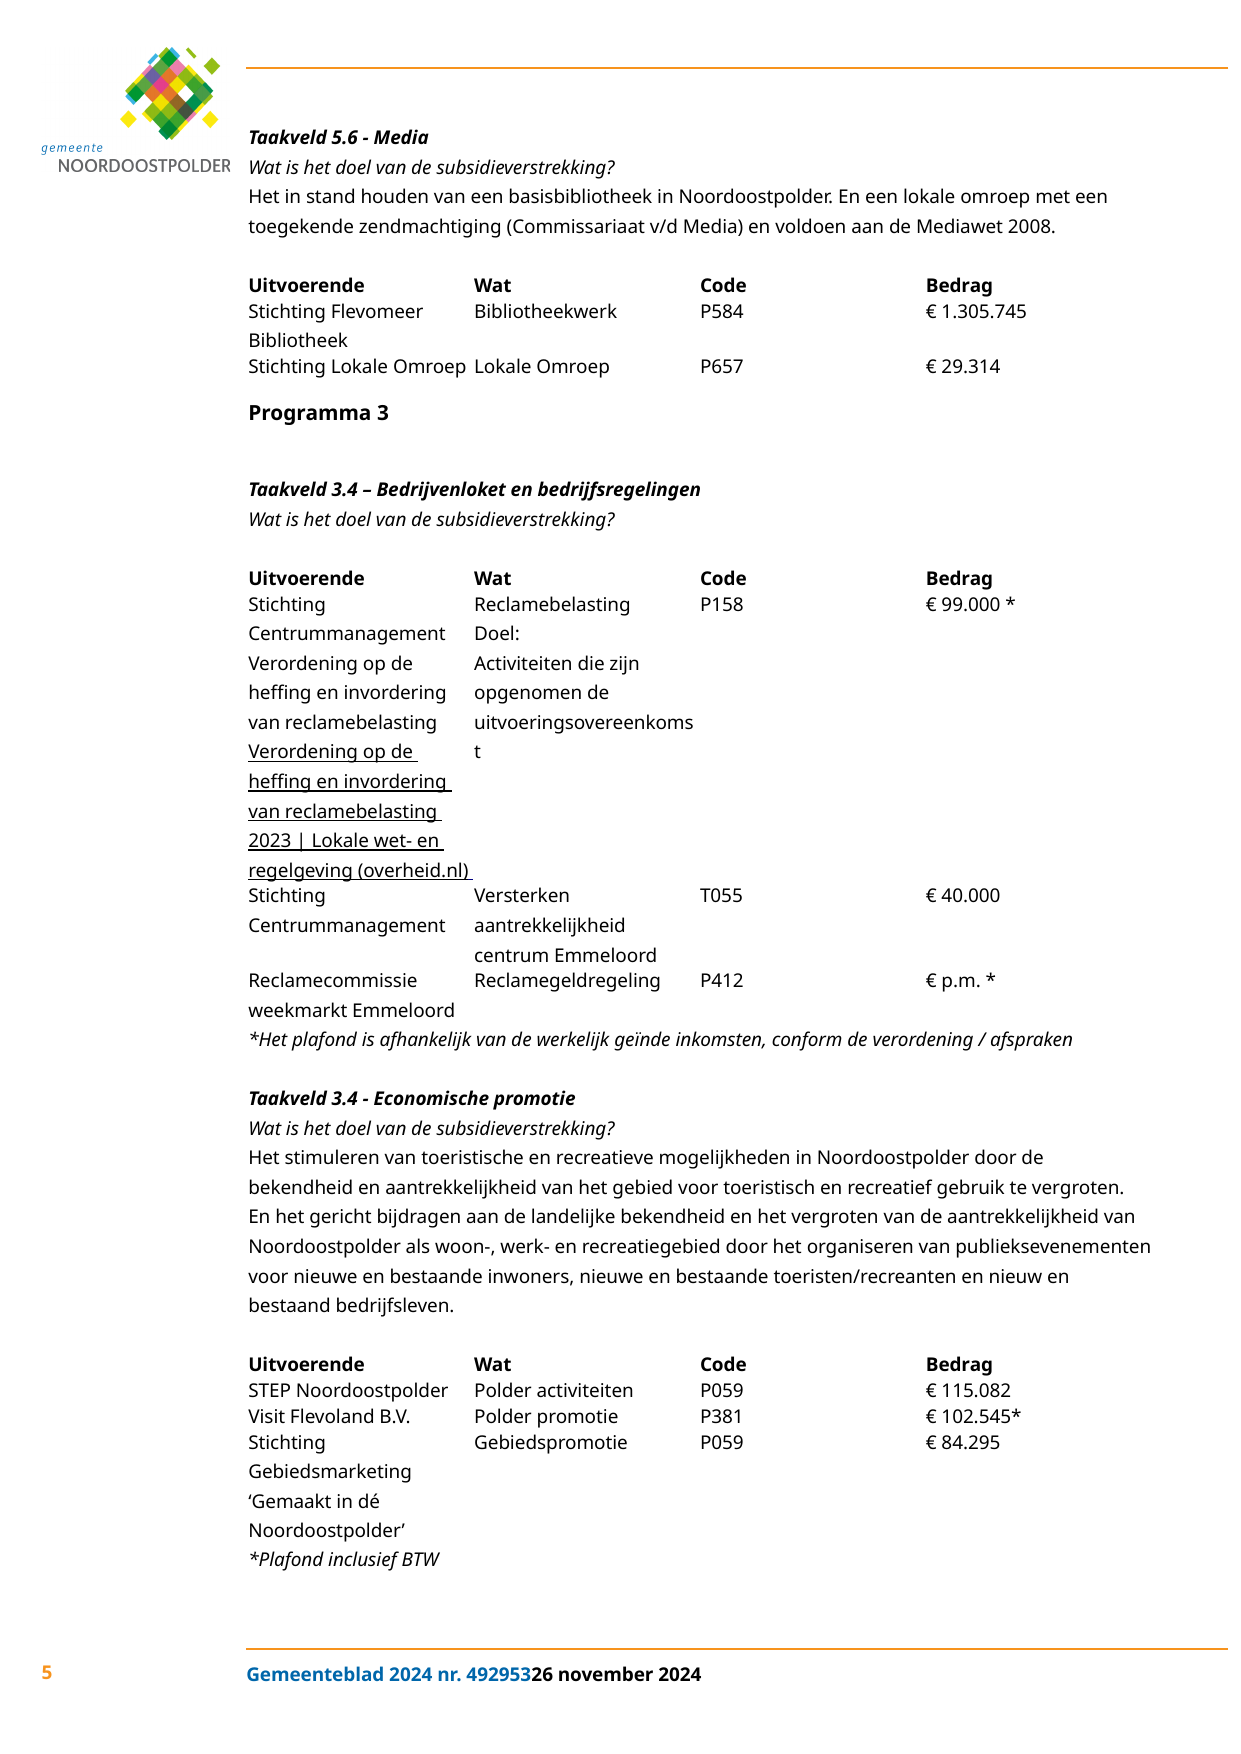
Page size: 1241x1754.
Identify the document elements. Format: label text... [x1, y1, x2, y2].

table_cell € 102.545* [926, 1403, 1152, 1429]
text Het stimuleren van toeristische en recreatieve mogelijkheden in Noordoostpolder door de bekendheid en aantrekkelijkheid van het gebied voor toeristisch en recreatief gebruik te vergroten. En het gericht bijdragen aan de landelijke bekendheid en het vergroten van de aantrekkelijkheid van Noordoostpolder als woon-, werk- en recreatiegebied door het organiseren van publieksevenementen voor nieuwe en bestaande inwoners, nieuwe en bestaande toeristen/recreanten en nieuw en bestaand bedrijfsleven. [248, 1144, 1152, 1318]
table_cell Polder activiteiten [474, 1378, 700, 1403]
table_cell Versterken aantrekkelijkheid centrum Emmeloord [474, 883, 700, 968]
table_cell Bibliotheekwerk [474, 298, 700, 353]
table_cell € 115.082 [926, 1378, 1152, 1403]
table_cell Visit Flevoland B.V. [248, 1403, 474, 1429]
text Wat is het doel van de subsidieverstrekking? [248, 1115, 1152, 1141]
text Het in stand houden van een basisbibliotheek in Noordoostpolder. En een lokale omroep met een toegekende zendmachtiging (Commissariaat v/d Media) en voldoen aan de Mediawet 2008. [248, 183, 1152, 239]
table_cell Reclamecommissie weekmarkt Emmeloord [248, 968, 474, 1023]
table_header Bedrag [926, 1352, 1152, 1377]
table_cell P158 [700, 591, 926, 883]
table_header Wat [474, 565, 700, 591]
table_header Wat [474, 273, 700, 298]
table_cell Stichting Centrummanagement [248, 883, 474, 968]
table_cell Stichting Gebiedsmarketing ‘Gemaakt in dé Noordoostpolder’ [248, 1429, 474, 1543]
text Taakveld 5.6 - Media [248, 124, 1152, 150]
text Wat is het doel van de subsidieverstrekking? [248, 154, 1152, 180]
table_cell € 40.000 [926, 883, 1152, 968]
table_cell P381 [700, 1403, 926, 1429]
table_cell Polder promotie [474, 1403, 700, 1429]
text Taakveld 3.4 - Economische promotie [248, 1085, 1152, 1111]
text *Het plafond is afhankelijk van de werkelijk geïnde inkomsten, conform de verordening / afspraken [248, 1026, 1152, 1052]
table_cell Stichting Lokale Omroep [248, 354, 474, 379]
table_cell STEP Noordoostpolder [248, 1378, 474, 1403]
table_cell € 29.314 [926, 354, 1152, 379]
table_header Wat [474, 1352, 700, 1377]
picture [41, 47, 231, 172]
table_cell P059 [700, 1378, 926, 1403]
table_cell € 99.000 * [926, 591, 1152, 883]
table_cell Gebiedspromotie [474, 1429, 700, 1543]
table_cell P059 [700, 1429, 926, 1543]
table_cell P584 [700, 298, 926, 353]
table_cell € 1.305.745 [926, 298, 1152, 353]
table_cell Reclamebelasting Doel: Activiteiten die zijn opgenomen de uitvoeringsovereenkomst [474, 591, 700, 883]
table_cell Reclamegeldregeling [474, 968, 700, 1023]
table_cell Stichting Centrummanagement Verordening op de heffing en invordering van reclamebelasting Verordening op de heffing en invordering van reclamebelasting 2023 | Lokale wet- en regelgeving (overheid.nl) [248, 591, 474, 883]
table_header Code [700, 565, 926, 591]
text Taakveld 3.4 – Bedrijvenloket en bedrijfsregelingen [248, 476, 1152, 502]
table_header Code [700, 273, 926, 298]
text Programma 3 [248, 398, 1152, 427]
table_header Uitvoerende [248, 273, 474, 298]
table_cell P657 [700, 354, 926, 379]
text Wat is het doel van de subsidieverstrekking? [248, 506, 1152, 531]
table_cell Lokale Omroep [474, 354, 700, 379]
table_cell T055 [700, 883, 926, 968]
table_cell € 84.295 [926, 1429, 1152, 1543]
table_header Bedrag [926, 565, 1152, 591]
text *Plafond inclusief BTW [248, 1547, 1152, 1572]
table_cell P412 [700, 968, 926, 1023]
table_cell Stichting Flevomeer Bibliotheek [248, 298, 474, 353]
table_header Bedrag [926, 273, 1152, 298]
table_header Code [700, 1352, 926, 1377]
table_header Uitvoerende [248, 565, 474, 591]
table_header Uitvoerende [248, 1352, 474, 1377]
table_cell € p.m. * [926, 968, 1152, 1023]
